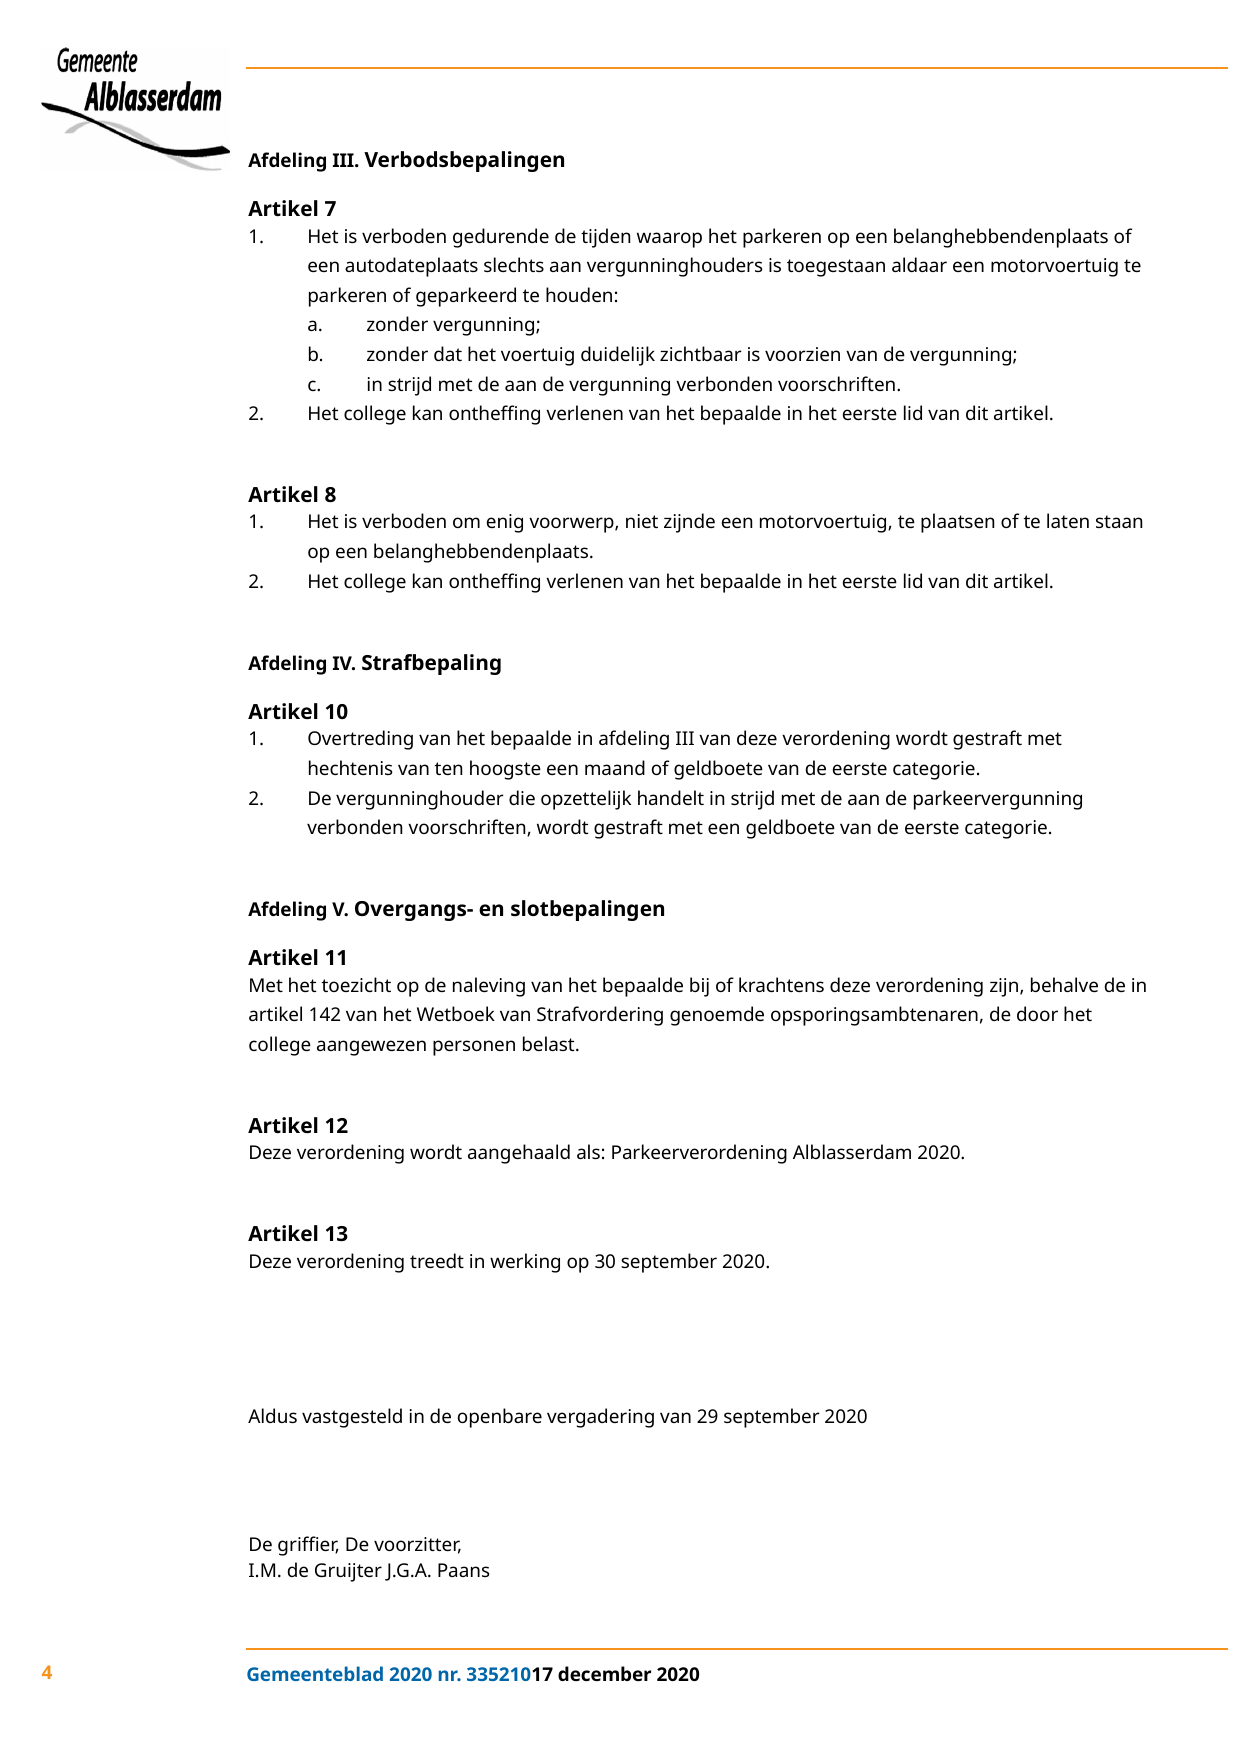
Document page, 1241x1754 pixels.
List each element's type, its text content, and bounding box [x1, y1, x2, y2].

text Met het toezicht op de naleving van het bepaalde bij of krachtens deze verordening zijn, behalve de in artikel 142 van het Wetboek van Strafvordering genoemde opsporingsambtenaren, de door het college aangewezen personen belast. [248, 972, 1152, 1057]
text Aldus vastgesteld in de openbare vergadering van 29 september 2020 [248, 1403, 1152, 1429]
text Afdeling III. Verbodsbepalingen [248, 145, 1152, 173]
text Artikel 11 [248, 943, 1152, 972]
text Artikel 12 [248, 1111, 1152, 1139]
text Artikel 13 [248, 1219, 1152, 1248]
list zonder dat het voertuig duidelijk zichtbaar is voorzien van de vergunning; [307, 341, 1152, 367]
text Deze verordening treedt in werking op 30 september 2020. [248, 1248, 1152, 1274]
list Het college kan ontheffing verlenen van het bepaalde in het eerste lid van dit artikel. [248, 400, 1152, 426]
list Het is verboden om enig voorwerp, niet zijnde een motorvoertuig, te plaatsen of te laten staan op een belanghebbendenplaats. [248, 509, 1152, 564]
picture [41, 47, 231, 172]
list Het college kan ontheffing verlenen van het bepaalde in het eerste lid van dit artikel. [248, 568, 1152, 594]
text Deze verordening wordt aangehaald als: Parkeerverordening Alblasserdam 2020. [248, 1139, 1152, 1165]
text I.M. de Gruijter J.G.A. Paans [248, 1557, 1152, 1583]
list in strijd met de aan de vergunning verbonden voorschriften. [307, 371, 1152, 396]
list De vergunninghouder die opzettelijk handelt in strijd met de aan de parkeervergunning verbonden voorschriften, wordt gestraft met een geldboete van de eerste categorie. [248, 785, 1152, 840]
text Artikel 7 [248, 194, 1152, 223]
list Overtreding van het bepaalde in afdeling III van deze verordening wordt gestraft met hechtenis van ten hoogste een maand of geldboete van de eerste categorie. [248, 726, 1152, 781]
text Afdeling IV. Strafbepaling [248, 648, 1152, 676]
text Artikel 10 [248, 697, 1152, 726]
text De griffier, De voorzitter, [248, 1532, 1152, 1557]
text Afdeling V. Overgangs- en slotbepalingen [248, 894, 1152, 923]
text Artikel 8 [248, 480, 1152, 509]
list zonder vergunning; [307, 312, 1152, 337]
list Het is verboden gedurende de tijden waarop het parkeren op een belanghebbendenplaats of een autodateplaats slechts aan vergunninghouders is toegestaan aldaar een motorvoertuig te parkeren of geparkeerd te houden: [248, 223, 1152, 308]
